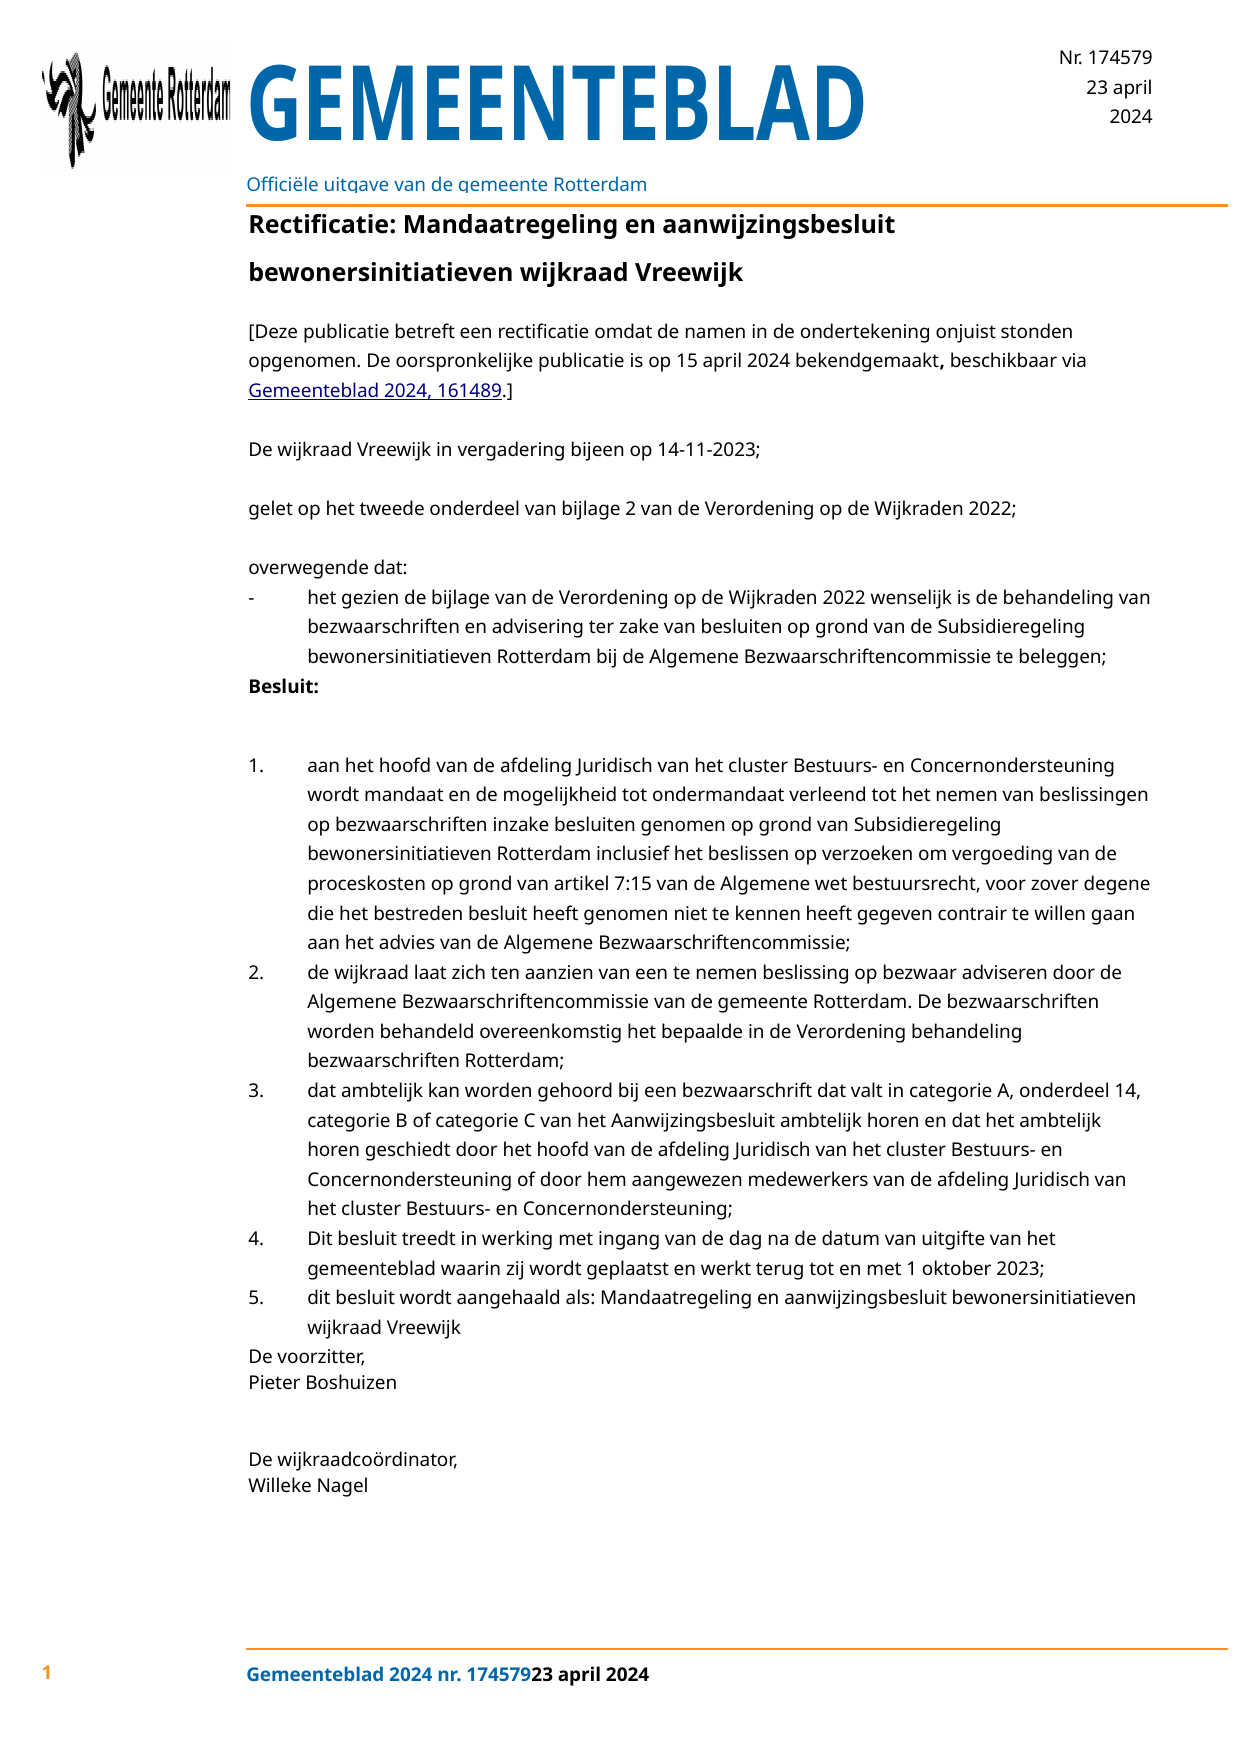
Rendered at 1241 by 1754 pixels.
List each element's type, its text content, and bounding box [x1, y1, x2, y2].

text De wijkraad Vreewijk in vergadering bijeen op 14-11-2023; [248, 436, 1152, 462]
list dit besluit wordt aangehaald als: Mandaatregeling en aanwijzingsbesluit bewonersinitiatieven wijkraad Vreewijk [248, 1284, 1152, 1339]
text Rectificatie: Mandaatregeling en aanwijzingsbesluit bewonersinitiatieven wijkraad Vreewijk [248, 207, 1152, 288]
list Dit besluit treedt in werking met ingang van de dag na de datum van uitgifte van het gemeenteblad waarin zij wordt geplaatst en werkt terug tot en met 1 oktober 2023; [248, 1225, 1152, 1280]
text Pieter Boshuizen [248, 1369, 1152, 1395]
text De voorzitter, [248, 1343, 1152, 1369]
text De wijkraadcoördinator, [248, 1446, 1152, 1472]
list het gezien de bijlage van de Verordening op de Wijkraden 2022 wenselijk is de behandeling van bezwaarschriften en advisering ter zake van besluiten op grond van de Subsidieregeling bewonersinitiatieven Rotterdam bij de Algemene Bezwaarschriftencommissie te beleggen; [248, 584, 1152, 669]
text [Deze publicatie betreft een rectificatie omdat de namen in de ondertekening onjuist stonden opgenomen. De oorspronkelijke publicatie is op 15 april 2024 bekendgemaakt, beschikbaar via Gemeenteblad 2024, 161489.] [248, 318, 1152, 403]
text Besluit: [248, 673, 1152, 699]
text gelet op het tweede onderdeel van bijlage 2 van de Verordening op de Wijkraden 2022; [248, 495, 1152, 521]
list aan het hoofd van de afdeling Juridisch van het cluster Bestuurs- en Concernondersteuning wordt mandaat en de mogelijkheid tot ondermandaat verleend tot het nemen van beslissingen op bezwaarschriften inzake besluiten genomen op grond van Subsidieregeling bewonersinitiatieven Rotterdam inclusief het beslissen op verzoeken om vergoeding van de proceskosten op grond van artikel 7:15 van de Algemene wet bestuursrecht, voor zover degene die het bestreden besluit heeft genomen niet te kennen heeft gegeven contrair te willen gaan aan het advies van de Algemene Bezwaarschriftencommissie; [248, 752, 1152, 955]
list de wijkraad laat zich ten aanzien van een te nemen beslissing op bezwaar adviseren door de Algemene Bezwaarschriftencommissie van de gemeente Rotterdam. De bezwaarschriften worden behandeld overeenkomstig het bepaalde in de Verordening behandeling bezwaarschriften Rotterdam; [248, 959, 1152, 1073]
text overwegende dat: [248, 554, 1152, 580]
picture [41, 47, 231, 172]
list dat ambtelijk kan worden gehoord bij een bezwaarschrift dat valt in categorie A, onderdeel 14, categorie B of categorie C van het Aanwijzingsbesluit ambtelijk horen en dat het ambtelijk horen geschiedt door het hoofd van de afdeling Juridisch van het cluster Bestuurs- en Concernondersteuning of door hem aangewezen medewerkers van de afdeling Juridisch van het cluster Bestuurs- en Concernondersteuning; [248, 1077, 1152, 1221]
text Willeke Nagel [248, 1472, 1152, 1498]
